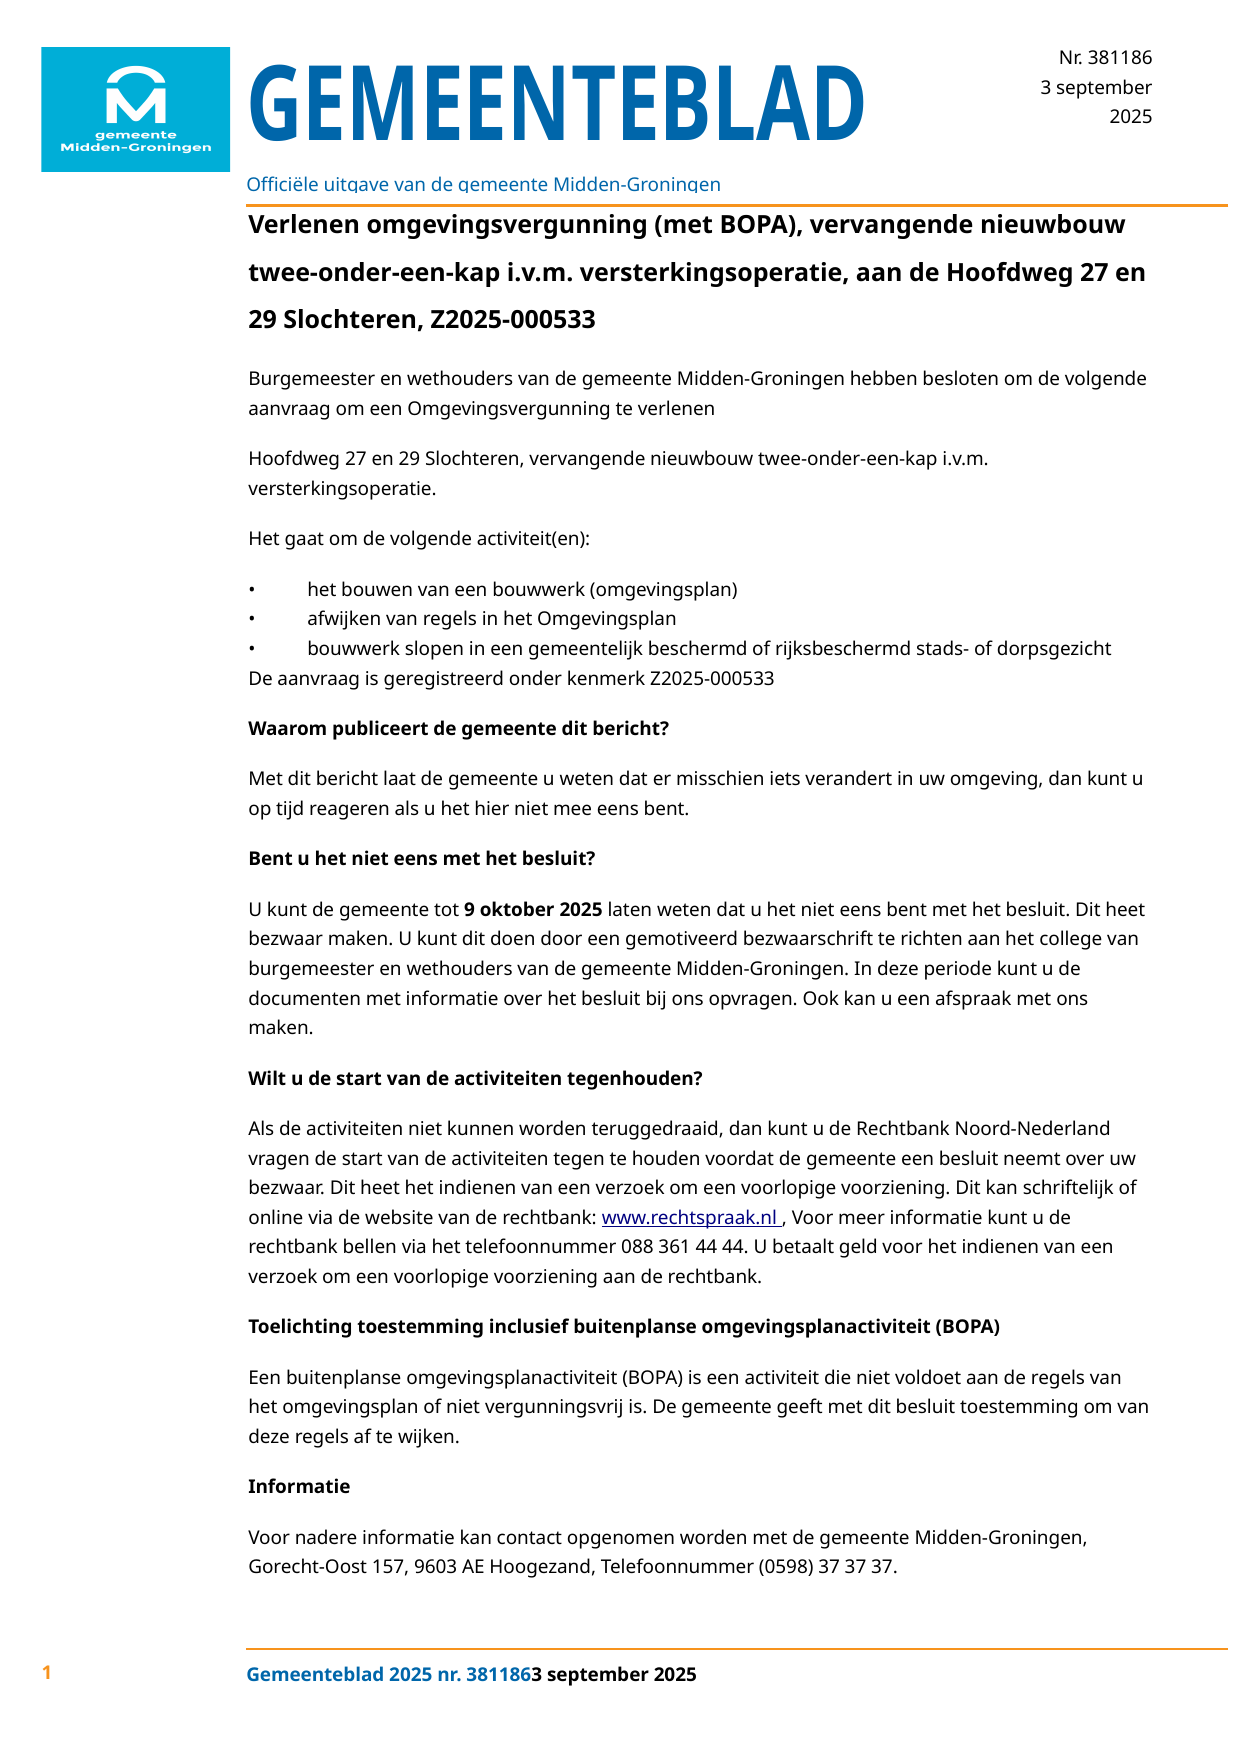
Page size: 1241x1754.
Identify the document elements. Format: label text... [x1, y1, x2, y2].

picture [108, 66, 164, 82]
text Als de activiteiten niet kunnen worden teruggedraaid, dan kunt u de Rechtbank Noord-Nederland vragen de start van de activiteiten tegen te houden voordat de gemeente een besluit neemt over uw bezwaar. Dit heet het indienen van een verzoek om een voorlopige voorziening. Dit kan schriftelijk of online via de website van de rechtbank: www.rechtspraak.nl , Voor meer informatie kunt u de rechtbank bellen via het telefoonnummer 088 361 44 44. U betaalt geld voor het indienen van een verzoek om een voorlopige voorziening aan de rechtbank. [248, 1115, 1152, 1289]
text Een buitenplanse omgevingsplanactiviteit (BOPA) is een activiteit die niet voldoet aan de regels van het omgevingsplan of niet vergunningsvrij is. De gemeente geeft met dit besluit toestemming om van deze regels af te wijken. [248, 1364, 1152, 1449]
list bouwwerk slopen in een gemeentelijk beschermd of rijksbeschermd stads- of dorpsgezicht [248, 635, 1152, 661]
text Toelichting toestemming inclusief buitenplanse omgevingsplanactiviteit (BOPA) [248, 1313, 1152, 1339]
text Met dit bericht laat de gemeente u weten dat er misschien iets verandert in uw omgeving, dan kunt u op tijd reageren als u het hier niet mee eens bent. [248, 766, 1152, 821]
text Burgemeester en wethouders van de gemeente Midden-Groningen hebben besloten om de volgende aanvraag om een Omgevingsvergunning te verlenen [248, 366, 1152, 421]
text U kunt de gemeente tot 9 oktober 2025 laten weten dat u het niet eens bent met het besluit. Dit heet bezwaar maken. U kunt dit doen door een gemotiveerd bezwaarschrift te richten aan het college van burgemeester en wethouders van de gemeente Midden-Groningen. In deze periode kunt u de documenten met informatie over het besluit bij ons opvragen. Ook kan u een afspraak met ons maken. [248, 896, 1152, 1040]
picture [184, 146, 190, 153]
text De aanvraag is geregistreerd onder kenmerk Z2025-000533 [248, 665, 1152, 690]
text Bent u het niet eens met het besluit? [248, 846, 1152, 871]
list afwijken van regels in het Omgevingsplan [248, 606, 1152, 631]
text Waarom publiceert de gemeente dit bericht? [248, 715, 1152, 741]
text Het gaat om de volgende activiteit(en): [248, 526, 1152, 551]
list het bouwen van een bouwwerk (omgevingsplan) [248, 576, 1152, 602]
text Verlenen omgevingsvergunning (met BOPA), vervangende nieuwbouw twee-onder-een-kap i.v.m. versterkingsoperatie, aan de Hoofdweg 27 en 29 Slochteren, Z2025-000533 [248, 207, 1152, 336]
text Hoofdweg 27 en 29 Slochteren, vervangende nieuwbouw twee-onder-een-kap i.v.m. versterkingsoperatie. [248, 446, 1152, 501]
text Informatie [248, 1473, 1152, 1499]
picture [107, 89, 165, 122]
text Wilt u de start van de activiteiten tegenhouden? [248, 1065, 1152, 1090]
text Voor nadere informatie kan contact opgenomen worden met de gemeente Midden-Groningen, Gorecht-Oost 157, 9603 AE Hoogezand, Telefoonnummer (0598) 37 37 37. [248, 1524, 1152, 1579]
